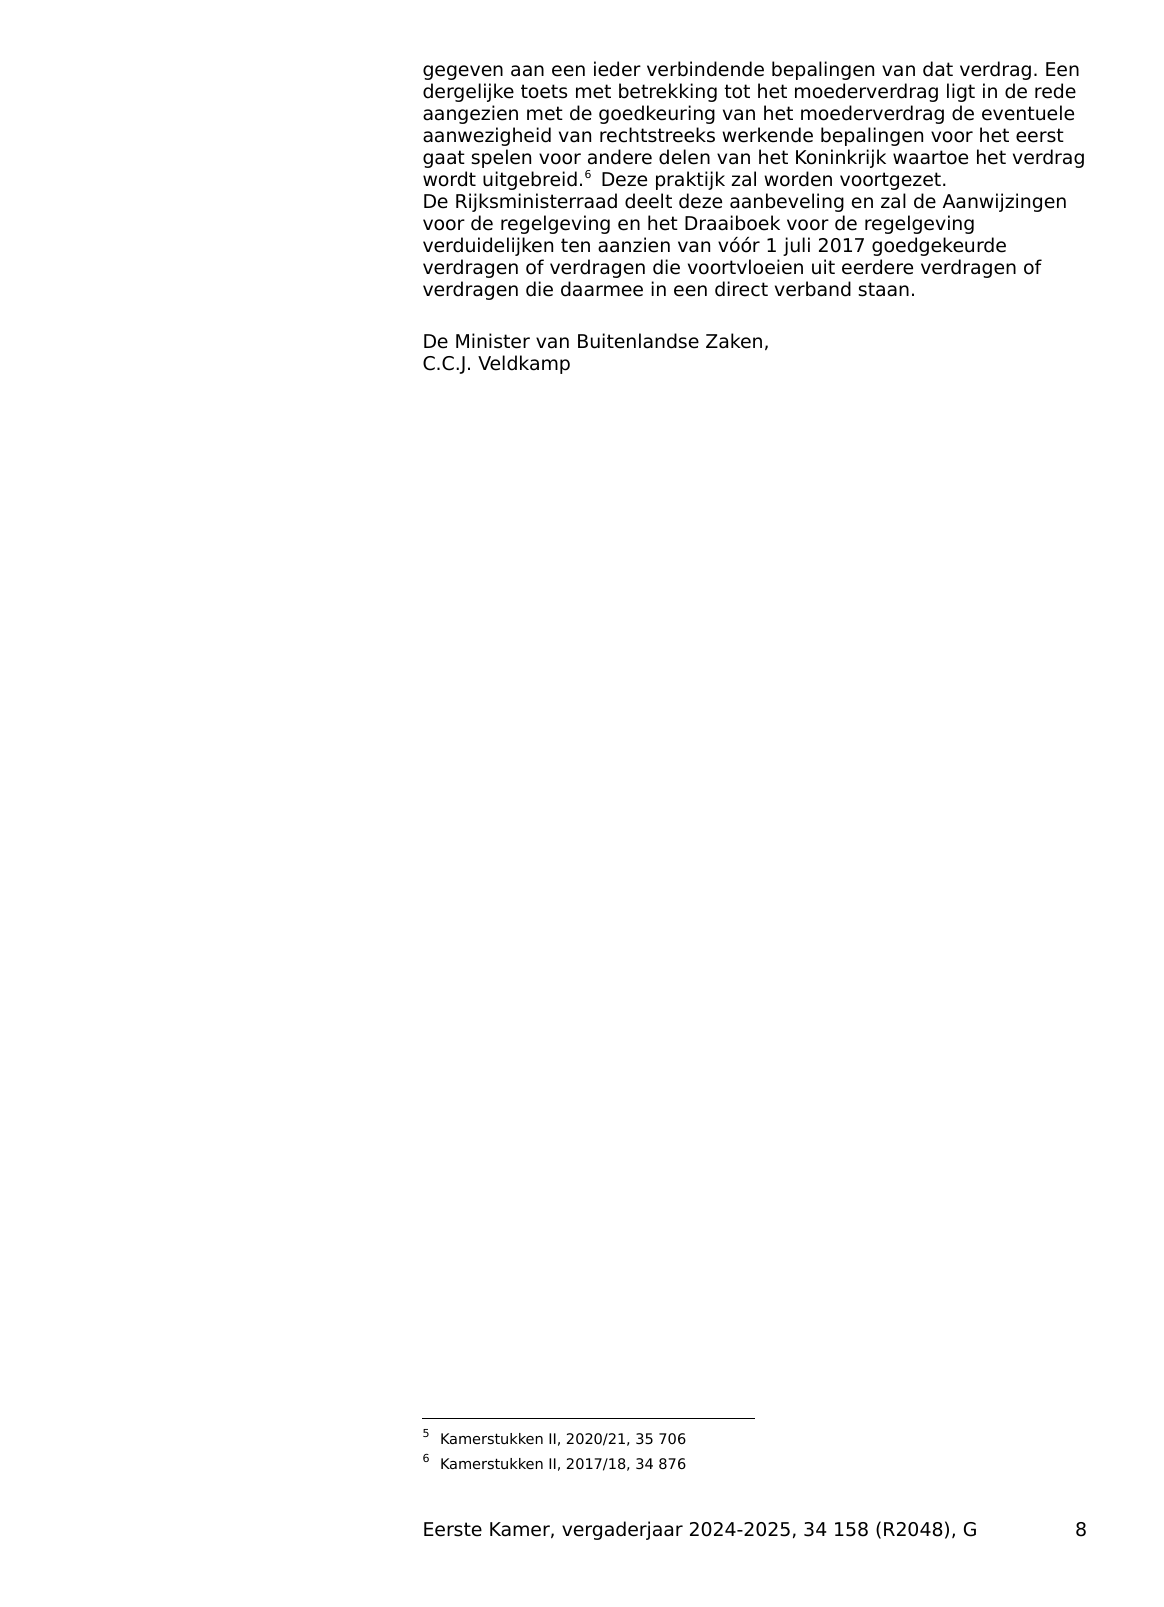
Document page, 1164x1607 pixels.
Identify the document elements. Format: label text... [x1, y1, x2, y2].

text Kamerstukken II, 2017/18, 34 876 [422, 1452, 1087, 1474]
text Kamerstukken II, 2020/21, 35 706 [422, 1427, 1087, 1449]
text gegeven aan een ieder verbindende bepalingen van dat verdrag. Een dergelijke toets met betrekking tot het moederverdrag ligt in de rede aangezien met de goedkeuring van het moederverdrag de eventuele aanwezigheid van rechtstreeks werkende bepalingen voor het eerst gaat spelen voor andere delen van het Koninkrijk waartoe het verdrag wordt uitgebreid. Deze praktijk zal worden voortgezet. [422, 59, 1087, 191]
text De Minister van Buitenlandse Zaken, C.C.J. Veldkamp [422, 331, 1087, 375]
text De Rijksministerraad deelt deze aanbeveling en zal de Aanwijzingen voor de regelgeving en het Draaiboek voor de regelgeving verduidelijken ten aanzien van vóór 1 juli 2017 goedgekeurde verdragen of verdragen die voortvloeien uit eerdere verdragen of verdragen die daarmee in een direct verband staan. [422, 191, 1087, 301]
